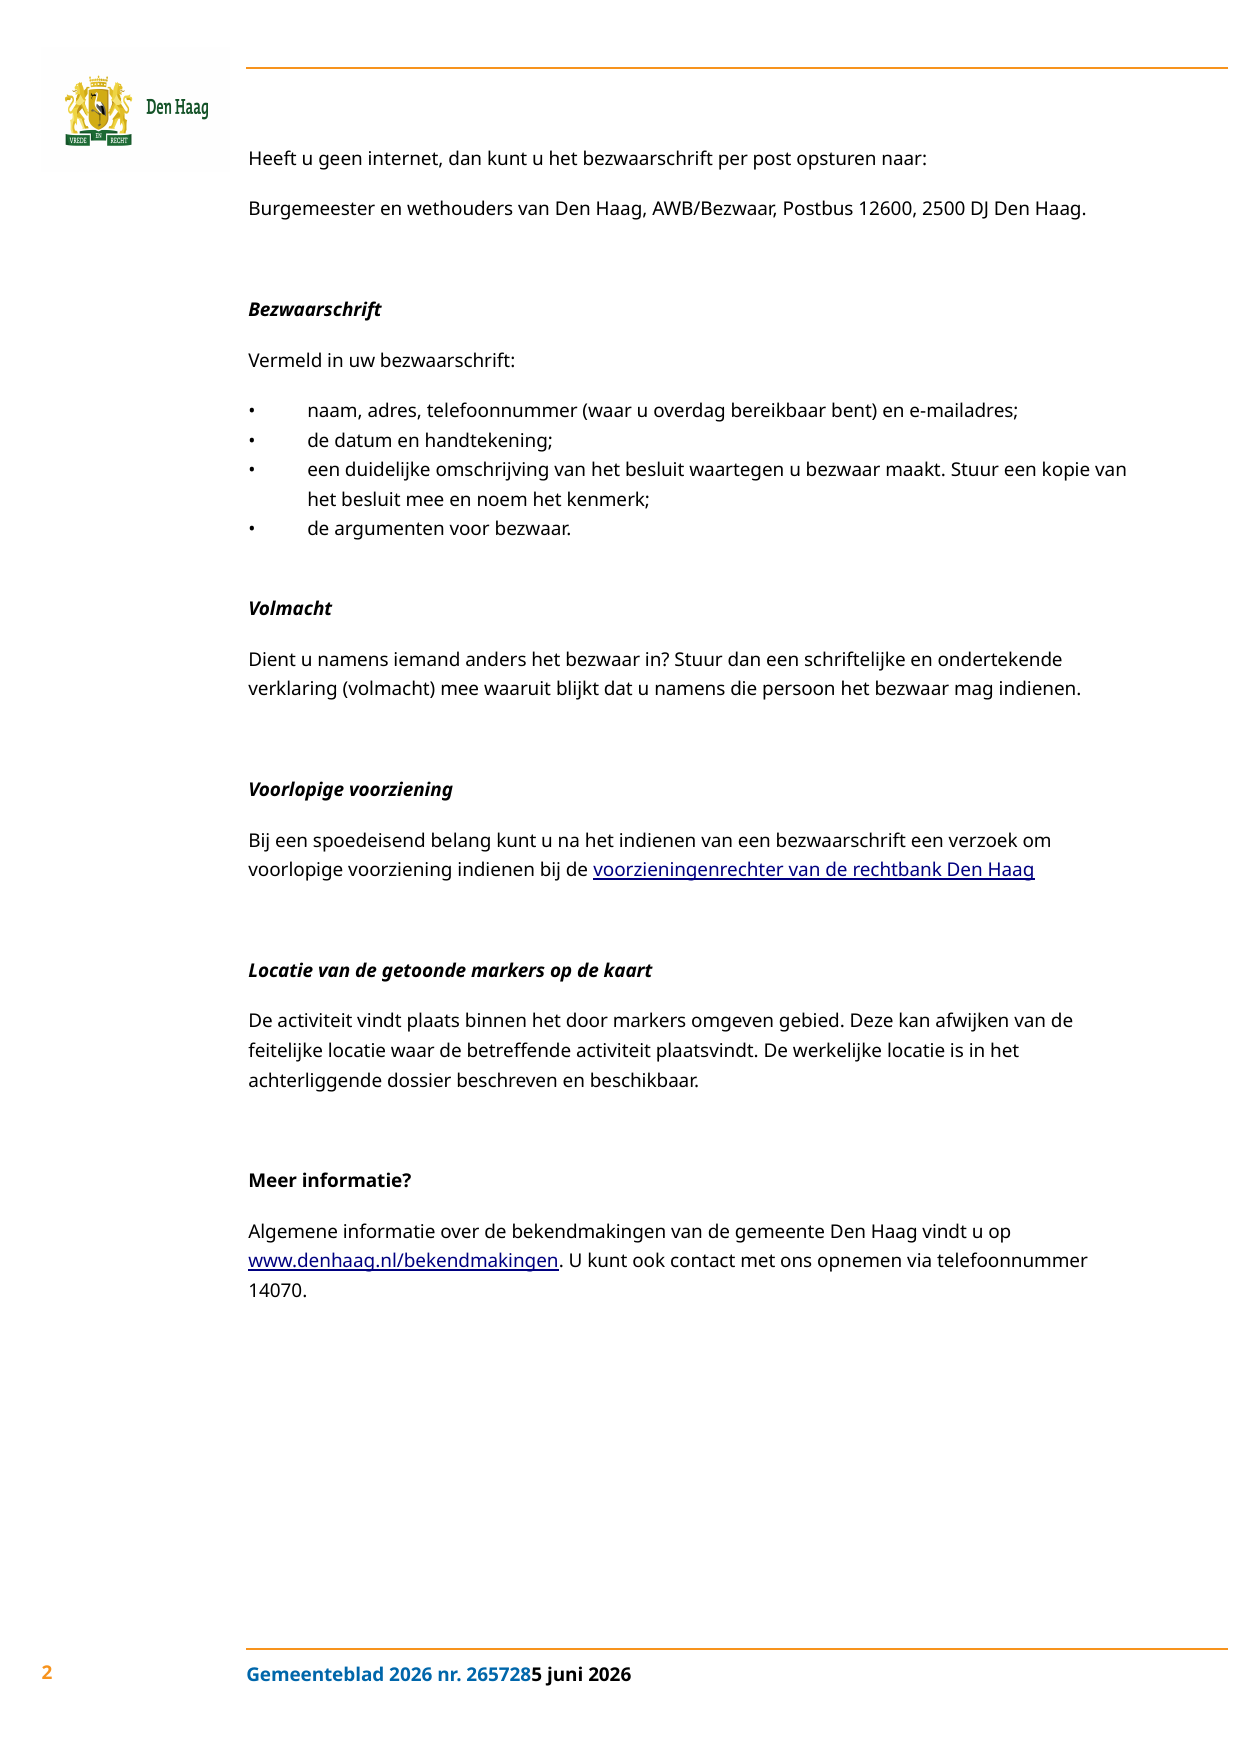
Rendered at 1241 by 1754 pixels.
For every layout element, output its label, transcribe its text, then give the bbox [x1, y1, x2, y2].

list de argumenten voor bezwaar. [248, 516, 1152, 541]
text Burgemeester en wethouders van Den Haag, AWB/Bezwaar, Postbus 12600, 2500 DJ Den Haag. [248, 196, 1152, 221]
text Heeft u geen internet, dan kunt u het bezwaarschrift per post opsturen naar: [248, 145, 1152, 171]
picture [41, 47, 231, 172]
text Voorlopige voorziening [248, 776, 1152, 802]
list naam, adres, telefoonnummer (waar u overdag bereikbaar bent) en e-mailadres; [248, 397, 1152, 423]
text Locatie van de getoonde markers op de kaart [248, 957, 1152, 983]
list een duidelijke omschrijving van het besluit waartegen u bezwaar maakt. Stuur een kopie van het besluit mee en noem het kenmerk; [248, 456, 1152, 512]
text Bij een spoedeisend belang kunt u na het indienen van een bezwaarschrift een verzoek om voorlopige voorziening indienen bij de voorzieningenrechter van de rechtbank Den Haag [248, 827, 1152, 882]
list de datum en handtekening; [248, 427, 1152, 453]
text Dient u namens iemand anders het bezwaar in? Stuur dan een schriftelijke en ondertekende verklaring (volmacht) mee waaruit blijkt dat u namens die persoon het bezwaar mag indienen. [248, 646, 1152, 701]
text Algemene informatie over de bekendmakingen van de gemeente Den Haag vindt u op www.denhaag.nl/bekendmakingen. U kunt ook contact met ons opnemen via telefoonnummer 14070. [248, 1218, 1152, 1303]
text Bezwaarschrift [248, 296, 1152, 322]
text Meer informatie? [248, 1168, 1152, 1193]
text De activiteit vindt plaats binnen het door markers omgeven gebied. Deze kan afwijken van de feitelijke locatie waar de betreffende activiteit plaatsvindt. De werkelijke locatie is in het achterliggende dossier beschreven en beschikbaar. [248, 1008, 1152, 1093]
text Vermeld in uw bezwaarschrift: [248, 347, 1152, 373]
text Volmacht [248, 596, 1152, 621]
